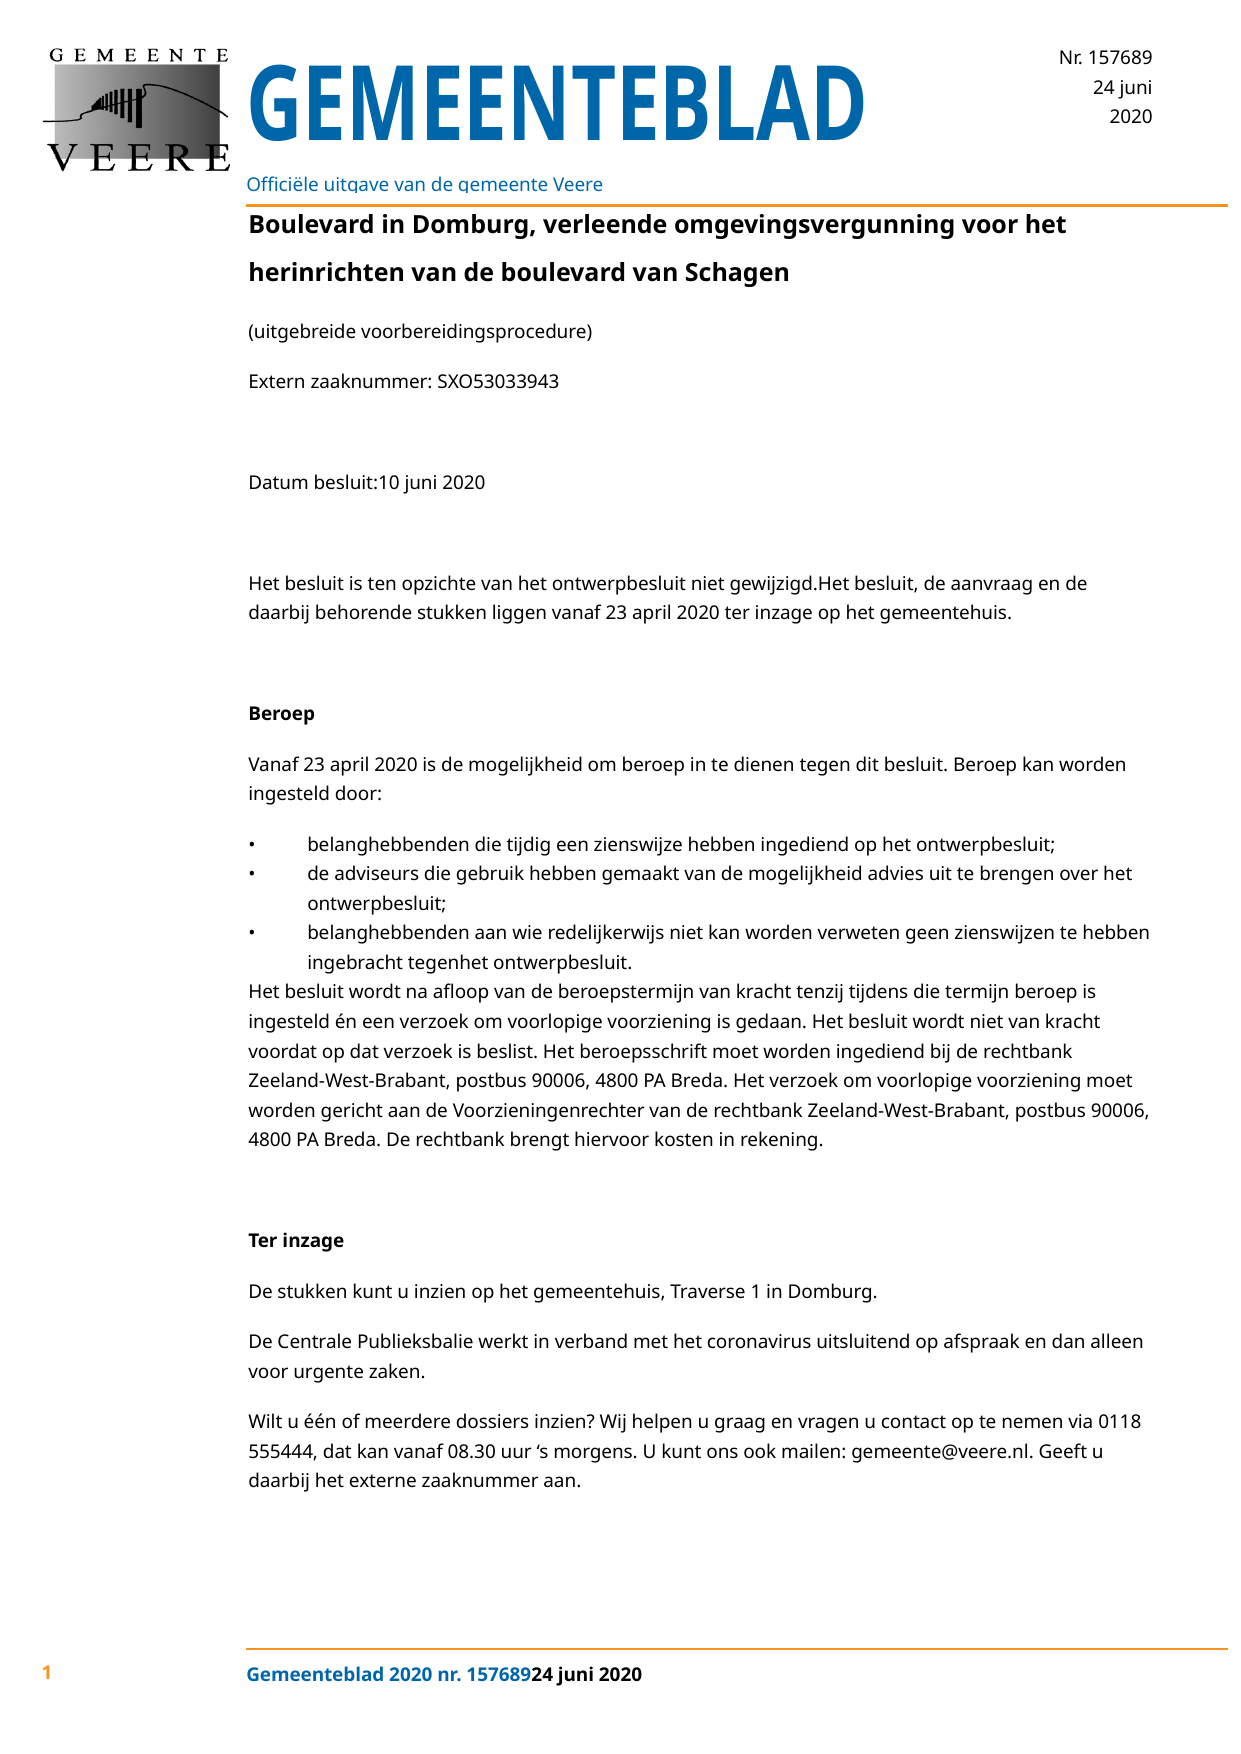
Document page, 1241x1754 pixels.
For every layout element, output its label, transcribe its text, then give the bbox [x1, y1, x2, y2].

list belanghebbenden aan wie redelijkerwijs niet kan worden verweten geen zienswijzen te hebben ingebracht tegenhet ontwerpbesluit. [248, 919, 1152, 975]
text De stukken kunt u inzien op het gemeentehuis, Traverse 1 in Domburg. [248, 1278, 1152, 1304]
text (uitgebreide voorbereidingsprocedure) [248, 318, 1152, 344]
text Beroep [248, 700, 1152, 726]
text De Centrale Publieksbalie werkt in verband met het coronavirus uitsluitend op afspraak en dan alleen voor urgente zaken. [248, 1328, 1152, 1384]
text Wilt u één of meerdere dossiers inzien? Wij helpen u graag en vragen u contact op te nemen via 0118 555444, dat kan vanaf 08.30 uur ‘s morgens. U kunt ons ook mailen: gemeente@veere.nl. Geeft u daarbij het externe zaaknummer aan. [248, 1408, 1152, 1493]
text Het besluit wordt na afloop van de beroepstermijn van kracht tenzij tijdens die termijn beroep is ingesteld én een verzoek om voorlopige voorziening is gedaan. Het besluit wordt niet van kracht voordat op dat verzoek is beslist. Het beroepsschrift moet worden ingediend bij de rechtbank Zeeland-West-Brabant, postbus 90006, 4800 PA Breda. Het verzoek om voorlopige voorziening moet worden gericht aan de Voorzieningenrechter van de rechtbank Zeeland-West-Brabant, postbus 90006, 4800 PA Breda. De rechtbank brengt hiervoor kosten in rekening. [248, 979, 1152, 1152]
text Boulevard in Domburg, verleende omgevingsvergunning voor het herinrichten van de boulevard van Schagen [248, 207, 1152, 288]
text Extern zaaknummer: SXO53033943 [248, 368, 1152, 394]
list belanghebbenden die tijdig een zienswijze hebben ingediend op het ontwerpbesluit; [248, 831, 1152, 857]
text Het besluit is ten opzichte van het ontwerpbesluit niet gewijzigd.Het besluit, de aanvraag en de daarbij behorende stukken liggen vanaf 23 april 2020 ter inzage op het gemeentehuis. [248, 570, 1152, 625]
text Datum besluit:10 juni 2020 [248, 469, 1152, 495]
text Vanaf 23 april 2020 is de mogelijkheid om beroep in te dienen tegen dit besluit. Beroep kan worden ingesteld door: [248, 751, 1152, 806]
text Ter inzage [248, 1227, 1152, 1253]
list de adviseurs die gebruik hebben gemaakt van de mogelijkheid advies uit te brengen over het ontwerpbesluit; [248, 860, 1152, 916]
picture [41, 47, 231, 172]
